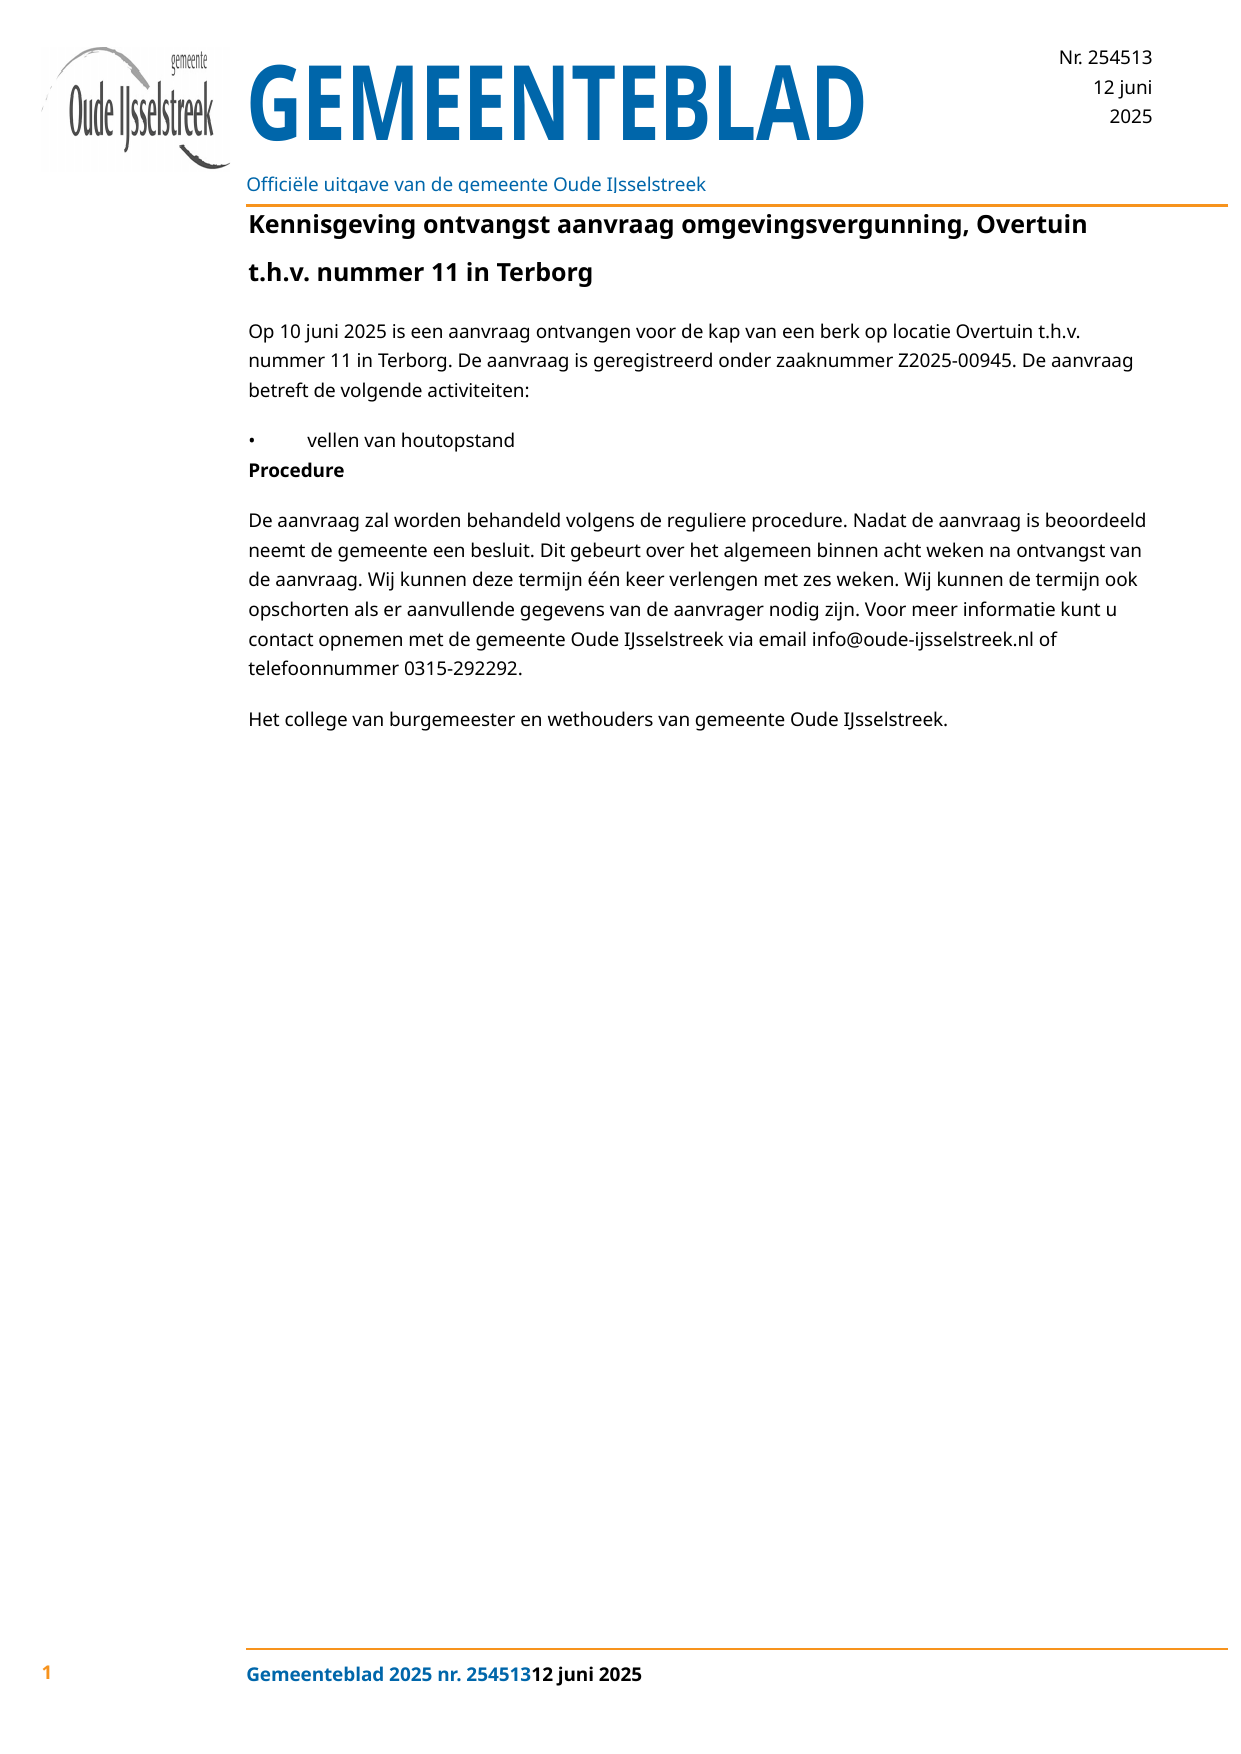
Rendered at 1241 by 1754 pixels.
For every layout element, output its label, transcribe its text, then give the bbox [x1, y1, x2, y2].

text Kennisgeving ontvangst aanvraag omgevingsvergunning, Overtuin t.h.v. nummer 11 in Terborg [248, 207, 1152, 288]
picture [41, 47, 231, 172]
list vellen van houtopstand [248, 427, 1152, 453]
text Procedure [248, 457, 1152, 483]
text De aanvraag zal worden behandeld volgens de reguliere procedure. Nadat de aanvraag is beoordeeld neemt de gemeente een besluit. Dit gebeurt over het algemeen binnen acht weken na ontvangst van de aanvraag. Wij kunnen deze termijn één keer verlengen met zes weken. Wij kunnen de termijn ook opschorten als er aanvullende gegevens van de aanvrager nodig zijn. Voor meer informatie kunt u contact opnemen met de gemeente Oude IJsselstreek via email info@oude-ijsselstreek.nl of telefoonnummer 0315-292292. [248, 507, 1152, 681]
text Op 10 juni 2025 is een aanvraag ontvangen voor de kap van een berk op locatie Overtuin t.h.v. nummer 11 in Terborg. De aanvraag is geregistreerd onder zaaknummer Z2025-00945. De aanvraag betreft de volgende activiteiten: [248, 318, 1152, 403]
text Het college van burgemeester en wethouders van gemeente Oude IJsselstreek. [248, 706, 1152, 732]
